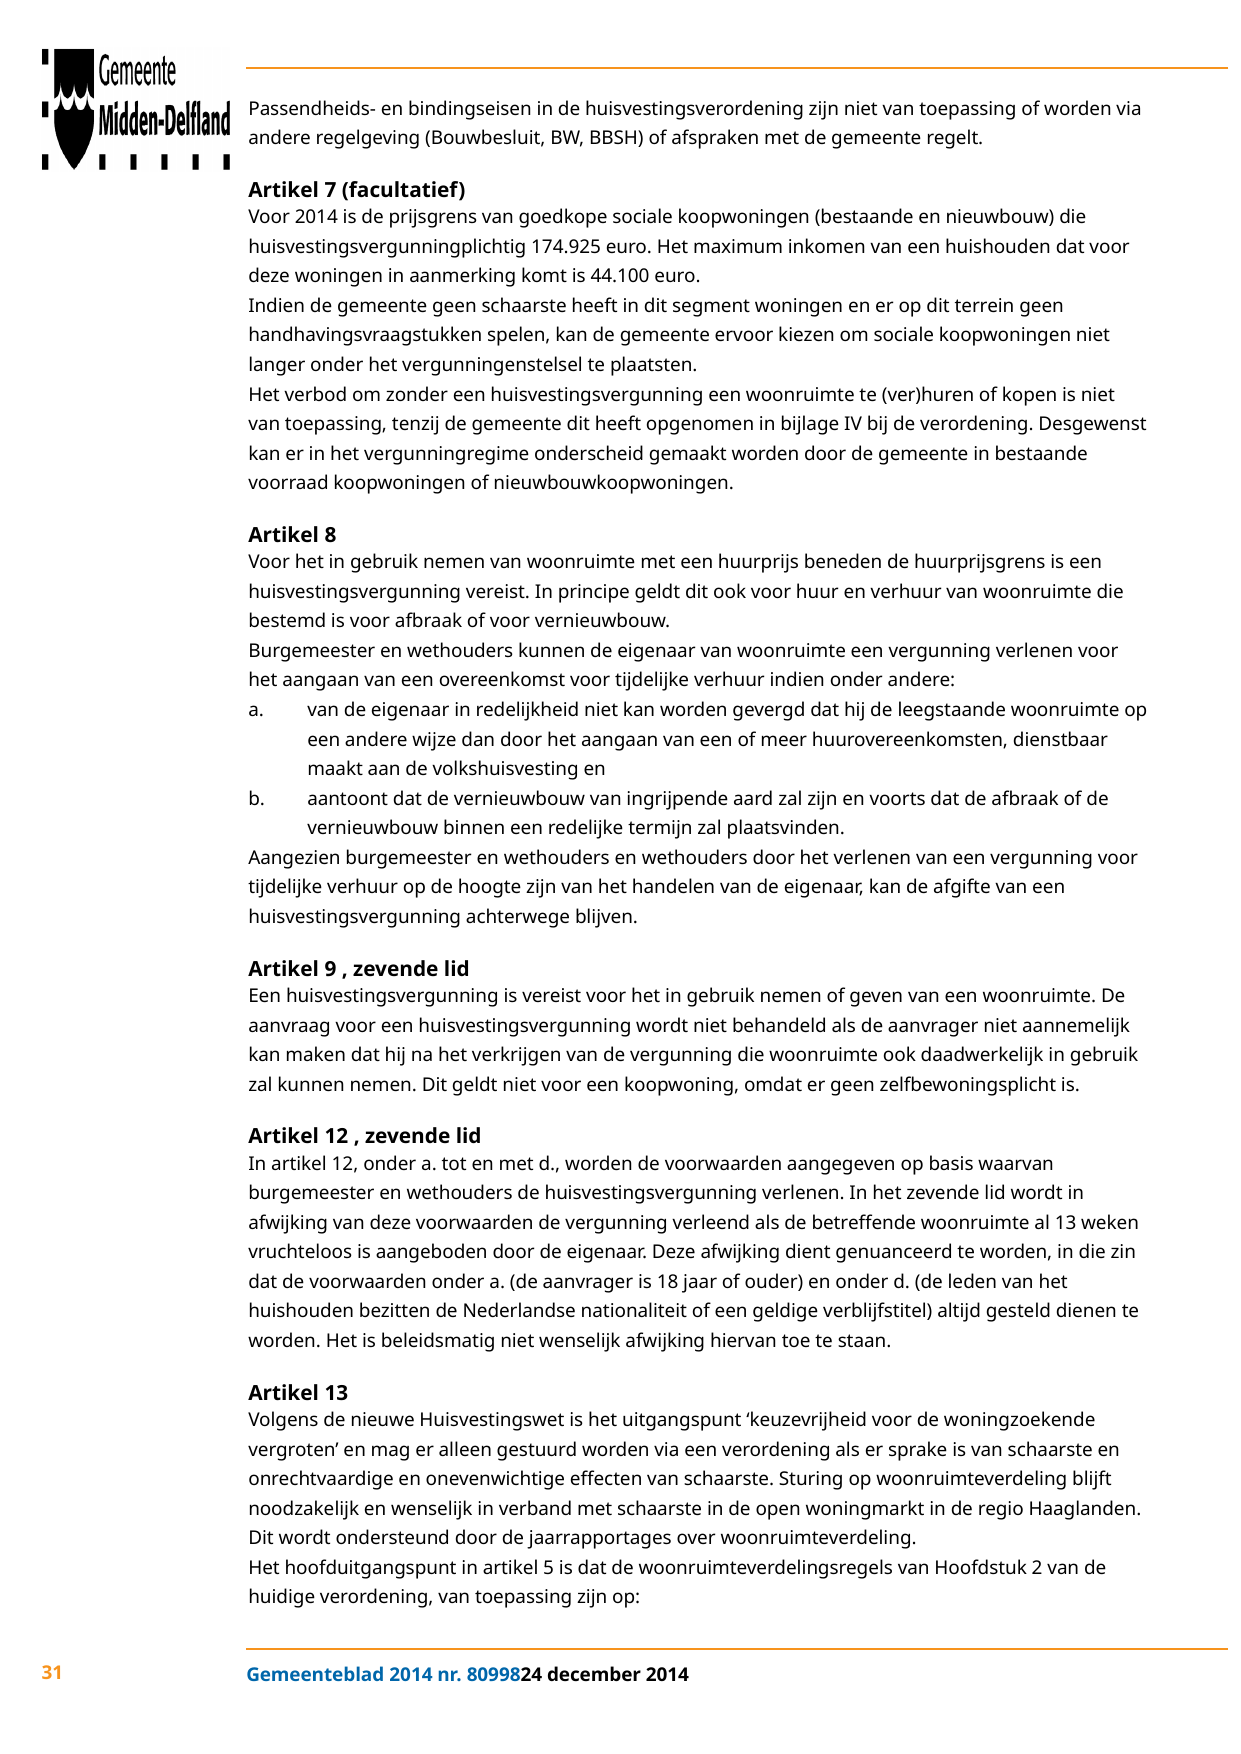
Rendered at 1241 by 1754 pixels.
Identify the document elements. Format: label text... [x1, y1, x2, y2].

text Voor 2014 is de prijsgrens van goedkope sociale koopwoningen (bestaande en nieuwbouw) die huisvestingsvergunningplichtig 174.925 euro. Het maximum inkomen van een huishouden dat voor deze woningen in aanmerking komt is 44.100 euro. [248, 203, 1152, 288]
text In artikel 12, onder a. tot en met d., worden de voorwaarden aangegeven op basis waarvan burgemeester en wethouders de huisvestingsvergunning verlenen. In het zevende lid wordt in afwijking van deze voorwaarden de vergunning verleend als de betreffende woonruimte al 13 weken vruchteloos is aangeboden door de eigenaar. Deze afwijking dient genuanceerd te worden, in die zin dat de voorwaarden onder a. (de aanvrager is 18 jaar of ouder) en onder d. (de leden van het huishouden bezitten de Nederlandse nationaliteit of een geldige verblijfstitel) altijd gesteld dienen te worden. Het is beleidsmatig niet wenselijk afwijking hiervan toe te staan. [248, 1150, 1152, 1353]
picture [41, 47, 231, 172]
text Aangezien burgemeester en wethouders en wethouders door het verlenen van een vergunning voor tijdelijke verhuur op de hoogte zijn van het handelen van de eigenaar, kan de afgifte van een huisvestingsvergunning achterwege blijven. [248, 844, 1152, 929]
text Het hoofduitgangspunt in artikel 5 is dat de woonruimteverdelingsregels van Hoofdstuk 2 van de huidige verordening, van toepassing zijn op: [248, 1554, 1152, 1609]
text Voor het in gebruik nemen van woonruimte met een huurprijs beneden de huurprijsgrens is een huisvestingsvergunning vereist. In principe geldt dit ook voor huur en verhuur van woonruimte die bestemd is voor afbraak of voor vernieuwbouw. [248, 548, 1152, 633]
text Burgemeester en wethouders kunnen de eigenaar van woonruimte een vergunning verlenen voor het aangaan van een overeenkomst voor tijdelijke verhuur indien onder andere: [248, 637, 1152, 692]
text Het verbod om zonder een huisvestingsvergunning een woonruimte te (ver)huren of kopen is niet van toepassing, tenzij de gemeente dit heeft opgenomen in bijlage IV bij de verordening. Desgewenst kan er in het vergunningregime onderscheid gemaakt worden door de gemeente in bestaande voorraad koopwoningen of nieuwbouwkoopwoningen. [248, 381, 1152, 495]
text Artikel 13 [248, 1378, 1152, 1406]
text Volgens de nieuwe Huisvestingswet is het uitgangspunt ‘keuzevrijheid voor de woningzoekende vergroten’ en mag er alleen gestuurd worden via een verordening als er sprake is van schaarste en onrechtvaardige en onevenwichtige effecten van schaarste. Sturing op woonruimteverdeling blijft noodzakelijk en wenselijk in verband met schaarste in de open woningmarkt in de regio Haaglanden. Dit wordt ondersteund door de jaarrapportages over woonruimteverdeling. [248, 1406, 1152, 1550]
text Een huisvestingsvergunning is vereist voor het in gebruik nemen of geven van een woonruimte. De aanvraag voor een huisvestingsvergunning wordt niet behandeld als de aanvrager niet aannemelijk kan maken dat hij na het verkrijgen van de vergunning die woonruimte ook daadwerkelijk in gebruik zal kunnen nemen. Dit geldt niet voor een koopwoning, omdat er geen zelfbewoningsplicht is. [248, 982, 1152, 1097]
text Artikel 12 , zevende lid [248, 1121, 1152, 1150]
text Artikel 7 (facultatief) [248, 175, 1152, 203]
text Artikel 9 , zevende lid [248, 954, 1152, 982]
list van de eigenaar in redelijkheid niet kan worden gevergd dat hij de leegstaande woonruimte op een andere wijze dan door het aangaan van een of meer huurovereenkomsten, dienstbaar maakt aan de volkshuisvesting en [248, 696, 1152, 781]
text Indien de gemeente geen schaarste heeft in dit segment woningen en er op dit terrein geen handhavingsvraagstukken spelen, kan de gemeente ervoor kiezen om sociale koopwoningen niet langer onder het vergunningenstelsel te plaatsten. [248, 292, 1152, 377]
text Artikel 8 [248, 520, 1152, 548]
list aantoont dat de vernieuwbouw van ingrijpende aard zal zijn en voorts dat de afbraak of de vernieuwbouw binnen een redelijke termijn zal plaatsvinden. [248, 785, 1152, 840]
text Passendheids- en bindingseisen in de huisvestingsverordening zijn niet van toepassing of worden via andere regelgeving (Bouwbesluit, BW, BBSH) of afspraken met de gemeente regelt. [248, 95, 1152, 150]
